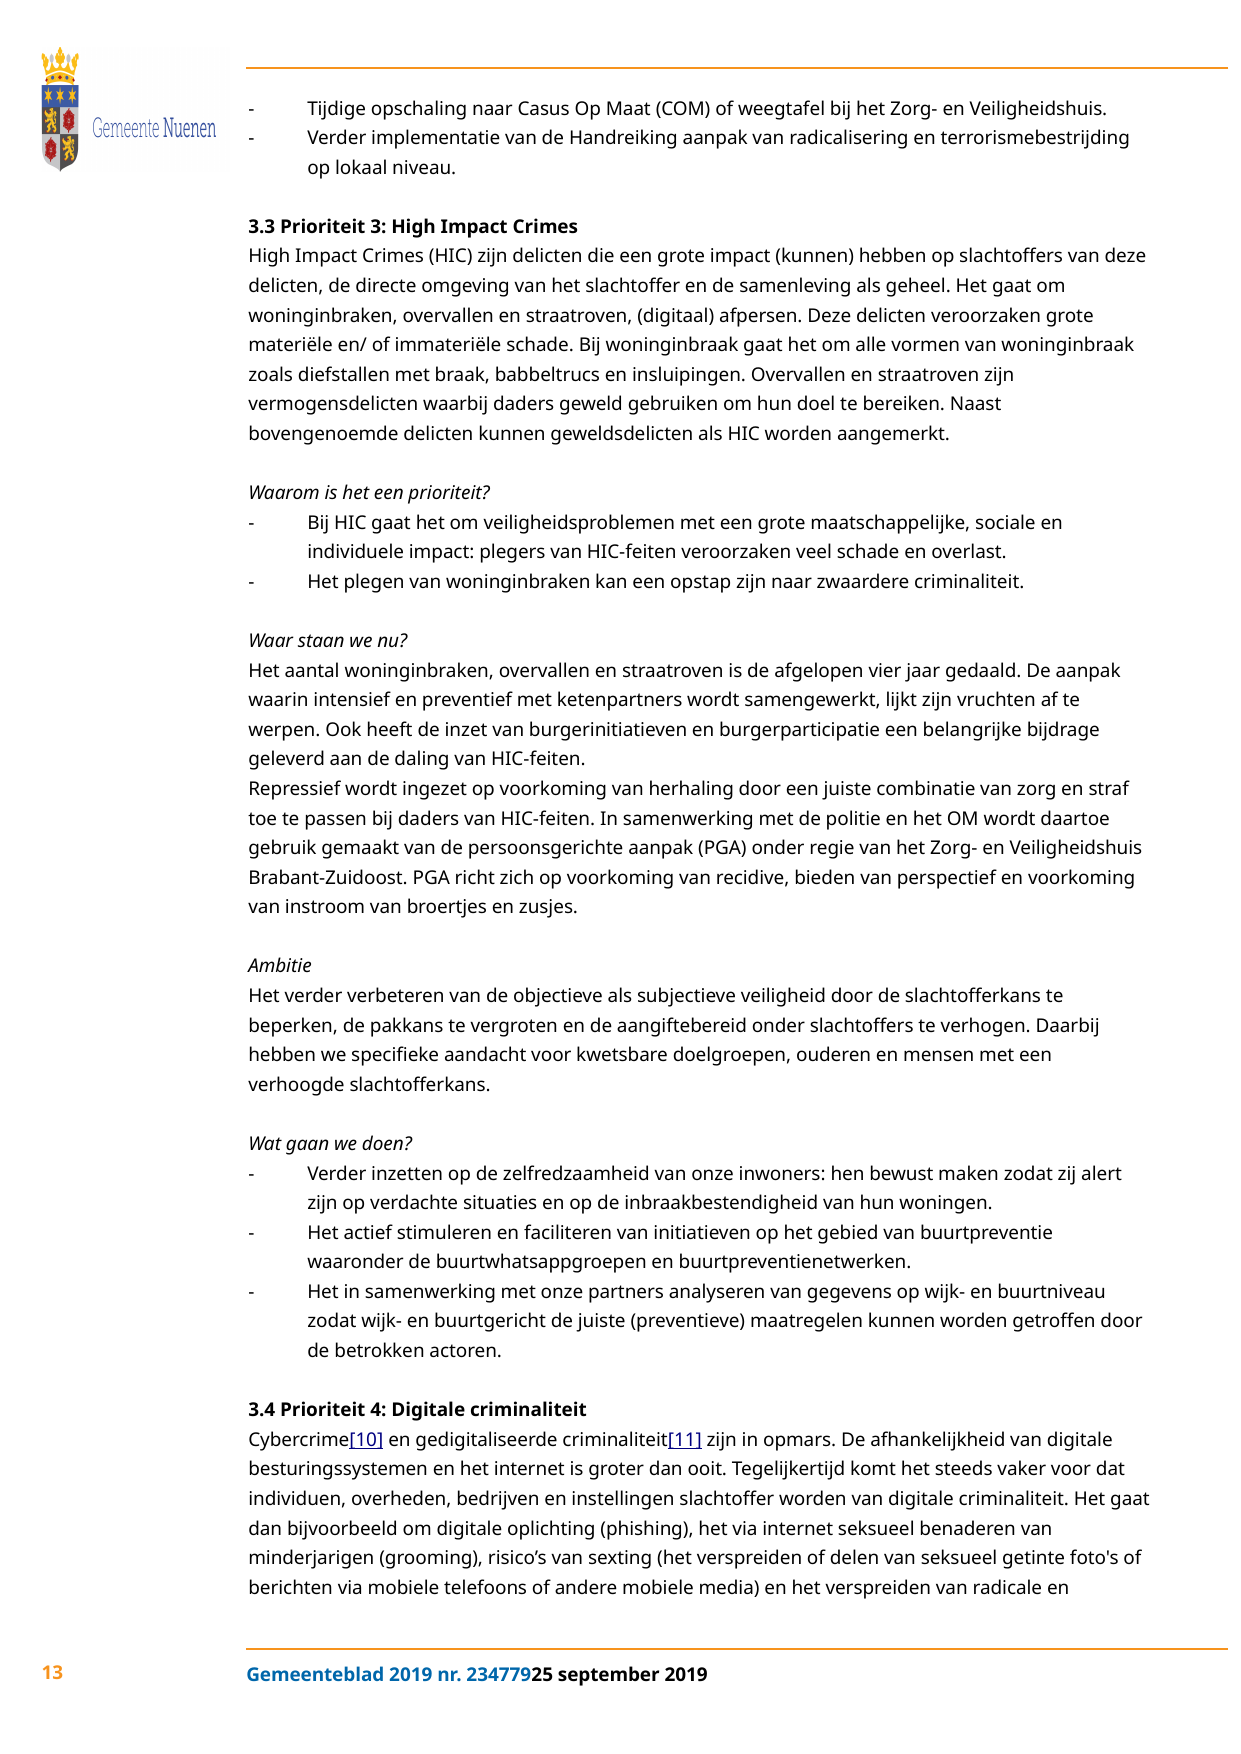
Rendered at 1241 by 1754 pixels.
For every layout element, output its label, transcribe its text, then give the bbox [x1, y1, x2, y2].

text Het aantal woninginbraken, overvallen en straatroven is de afgelopen vier jaar gedaald. De aanpak waarin intensief en preventief met ketenpartners wordt samengewerkt, lijkt zijn vruchten af te werpen. Ook heeft de inzet van burgerinitiatieven en burgerparticipatie een belangrijke bijdrage geleverd aan de daling van HIC-feiten. [248, 657, 1152, 771]
text Wat gaan we doen? [248, 1130, 1152, 1156]
text Waar staan we nu? [248, 627, 1152, 653]
text High Impact Crimes (HIC) zijn delicten die een grote impact (kunnen) hebben op slachtoffers van deze delicten, de directe omgeving van het slachtoffer en de samenleving als geheel. Het gaat om woninginbraken, overvallen en straatroven, (digitaal) afpersen. Deze delicten veroorzaken grote materiële en/ of immateriële schade. Bij woninginbraak gaat het om alle vormen van woninginbraak zoals diefstallen met braak, babbeltrucs en insluipingen. Overvallen en straatroven zijn vermogensdelicten waarbij daders geweld gebruiken om hun doel te bereiken. Naast bovengenoemde delicten kunnen geweldsdelicten als HIC worden aangemerkt. [248, 243, 1152, 446]
text 3.3 Prioriteit 3: High Impact Crimes [248, 213, 1152, 239]
text Repressief wordt ingezet op voorkoming van herhaling door een juiste combinatie van zorg en straf toe te passen bij daders van HIC-feiten. In samenwerking met de politie en het OM wordt daartoe gebruik gemaakt van de persoonsgerichte aanpak (PGA) onder regie van het Zorg- en Veiligheidshuis Brabant-Zuidoost. PGA richt zich op voorkoming van recidive, bieden van perspectief en voorkoming van instroom van broertjes en zusjes. [248, 775, 1152, 919]
text Het verder verbeteren van de objectieve als subjectieve veiligheid door de slachtofferkans te beperken, de pakkans te vergroten en de aangiftebereid onder slachtoffers te verhogen. Daarbij hebben we specifieke aandacht voor kwetsbare doelgroepen, ouderen en mensen met een verhoogde slachtofferkans. [248, 982, 1152, 1097]
text Ambitie [248, 953, 1152, 978]
list Tijdige opschaling naar Casus Op Maat (COM) of weegtafel bij het Zorg- en Veiligheidshuis. [248, 95, 1152, 121]
list Het in samenwerking met onze partners analyseren van gegevens op wijk- en buurtniveau zodat wijk- en buurtgericht de juiste (preventieve) maatregelen kunnen worden getroffen door de betrokken actoren. [248, 1278, 1152, 1363]
text Cybercrime[10] en gedigitaliseerde criminaliteit[11] zijn in opmars. De afhankelijkheid van digitale besturingssystemen en het internet is groter dan ooit. Tegelijkertijd komt het steeds vaker voor dat individuen, overheden, bedrijven en instellingen slachtoffer worden van digitale criminaliteit. Het gaat dan bijvoorbeeld om digitale oplichting (phishing), het via internet seksueel benaderen van minderjarigen (grooming), risico’s van sexting (het verspreiden of delen van seksueel getinte foto's of berichten via mobiele telefoons of andere mobiele media) en het verspreiden van radicale en [248, 1426, 1152, 1600]
list Het actief stimuleren en faciliteren van initiatieven op het gebied van buurtpreventie waaronder de buurtwhatsappgroepen en buurtpreventienetwerken. [248, 1219, 1152, 1274]
list Bij HIC gaat het om veiligheidsproblemen met een grote maatschappelijke, sociale en individuele impact: plegers van HIC-feiten veroorzaken veel schade en overlast. [248, 509, 1152, 564]
list Het plegen van woninginbraken kan een opstap zijn naar zwaardere criminaliteit. [248, 568, 1152, 594]
list Verder implementatie van de Handreiking aanpak van radicalisering en terrorismebestrijding op lokaal niveau. [248, 124, 1152, 180]
list Verder inzetten op de zelfredzaamheid van onze inwoners: hen bewust maken zodat zij alert zijn op verdachte situaties en op de inbraakbestendigheid van hun woningen. [248, 1160, 1152, 1215]
text Waarom is het een prioriteit? [248, 479, 1152, 505]
text 3.4 Prioriteit 4: Digitale criminaliteit [248, 1396, 1152, 1422]
picture [41, 47, 231, 172]
